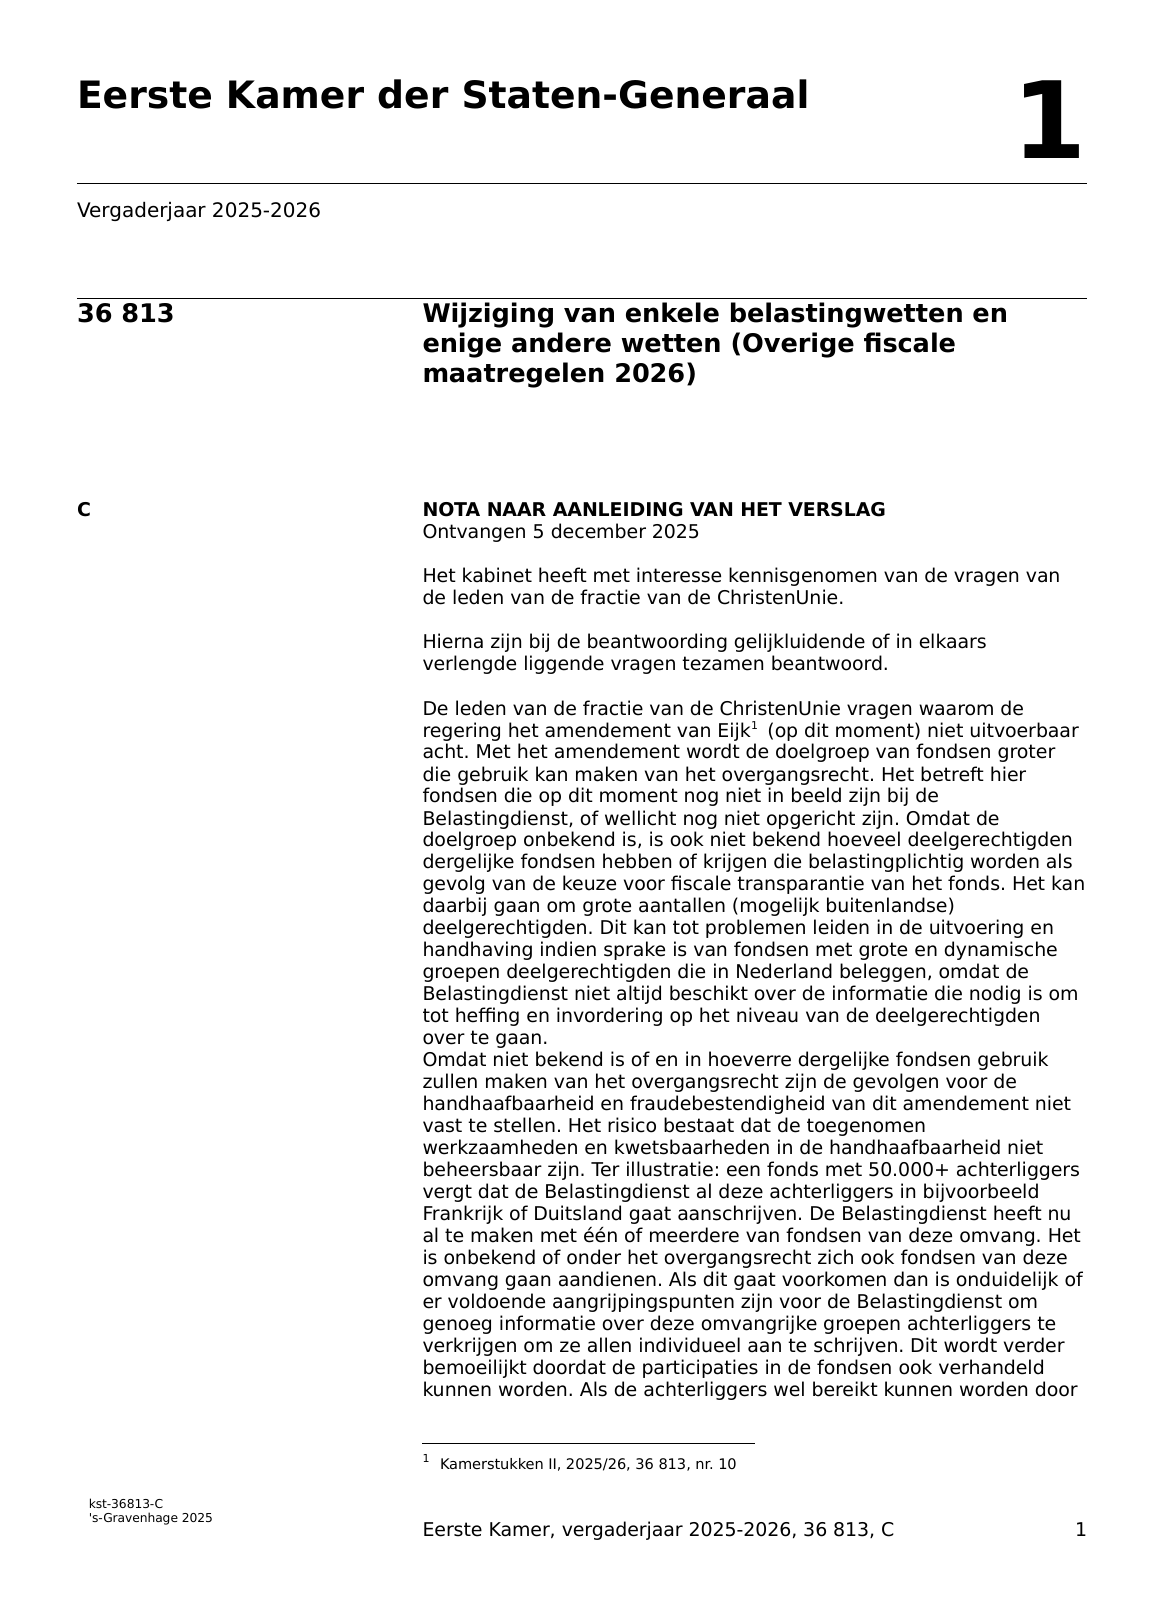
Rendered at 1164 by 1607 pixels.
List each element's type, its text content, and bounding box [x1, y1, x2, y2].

text Kamerstukken II, 2025/26, 36 813, nr. 10 [422, 1452, 1087, 1474]
text Ontvangen 5 december 2025 [422, 521, 1087, 543]
subtitle 36 813 Wijziging van enkele belastingwetten en enige andere wetten (Overige fiscale maatregelen 2026) [77, 299, 1087, 388]
text 's-Gravenhage 2025 [88, 1511, 323, 1525]
text De leden van de fractie van de ChristenUnie vragen waarom de regering het amendement van Eijk (op dit moment) niet uitvoerbaar acht. Met het amendement wordt de doelgroep van fondsen groter die gebruik kan maken van het overgangsrecht. Het betreft hier fondsen die op dit moment nog niet in beeld zijn bij de Belastingdienst, of wellicht nog niet opgericht zijn. Omdat de doelgroep onbekend is, is ook niet bekend hoeveel deelgerechtigden dergelijke fondsen hebben of krijgen die belastingplichtig worden als gevolg van de keuze voor fiscale transparantie van het fonds. Het kan daarbij gaan om grote aantallen (mogelijk buitenlandse) deelgerechtigden. Dit kan tot problemen leiden in de uitvoering en handhaving indien sprake is van fondsen met grote en dynamische groepen deelgerechtigden die in Nederland beleggen, omdat de Belastingdienst niet altijd beschikt over de informatie die nodig is om tot heffing en invordering op het niveau van de deelgerechtigden over te gaan. [422, 697, 1087, 1049]
subtitle C NOTA NAAR AANLEIDING VAN HET VERSLAG [77, 499, 1087, 521]
text Het kabinet heeft met interesse kennisgenomen van de vragen van de leden van de fractie van de ChristenUnie. [422, 565, 1087, 609]
text Omdat niet bekend is of en in hoeverre dergelijke fondsen gebruik zullen maken van het overgangsrecht zijn de gevolgen voor de handhaafbaarheid en fraudebestendigheid van dit amendement niet vast te stellen. Het risico bestaat dat de toegenomen werkzaamheden en kwetsbaarheden in de handhaafbaarheid niet beheersbaar zijn. Ter illustratie: een fonds met 50.000+ achterliggers vergt dat de Belastingdienst al deze achterliggers in bijvoorbeeld Frankrijk of Duitsland gaat aanschrijven. De Belastingdienst heeft nu al te maken met één of meerdere van fondsen van deze omvang. Het is onbekend of onder het overgangsrecht zich ook fondsen van deze omvang gaan aandienen. Als dit gaat voorkomen dan is onduidelijk of er voldoende aangrijpingspunten zijn voor de Belastingdienst om genoeg informatie over deze omvangrijke groepen achterliggers te verkrijgen om ze allen individueel aan te schrijven. Dit wordt verder bemoeilijkt doordat de participaties in de fondsen ook verhandeld kunnen worden. Als de achterliggers wel bereikt kunnen worden door [422, 1049, 1087, 1401]
table_cell Vergaderjaar 2025-2026 [77, 184, 1087, 298]
text Hierna zijn bij de beantwoording gelijkluidende of in elkaars verlengde liggende vragen tezamen beantwoord. [422, 631, 1087, 675]
table_header 1 [886, 59, 1087, 183]
table_header Eerste Kamer der Staten-Generaal [77, 59, 886, 183]
text kst-36813-C [88, 1497, 323, 1511]
